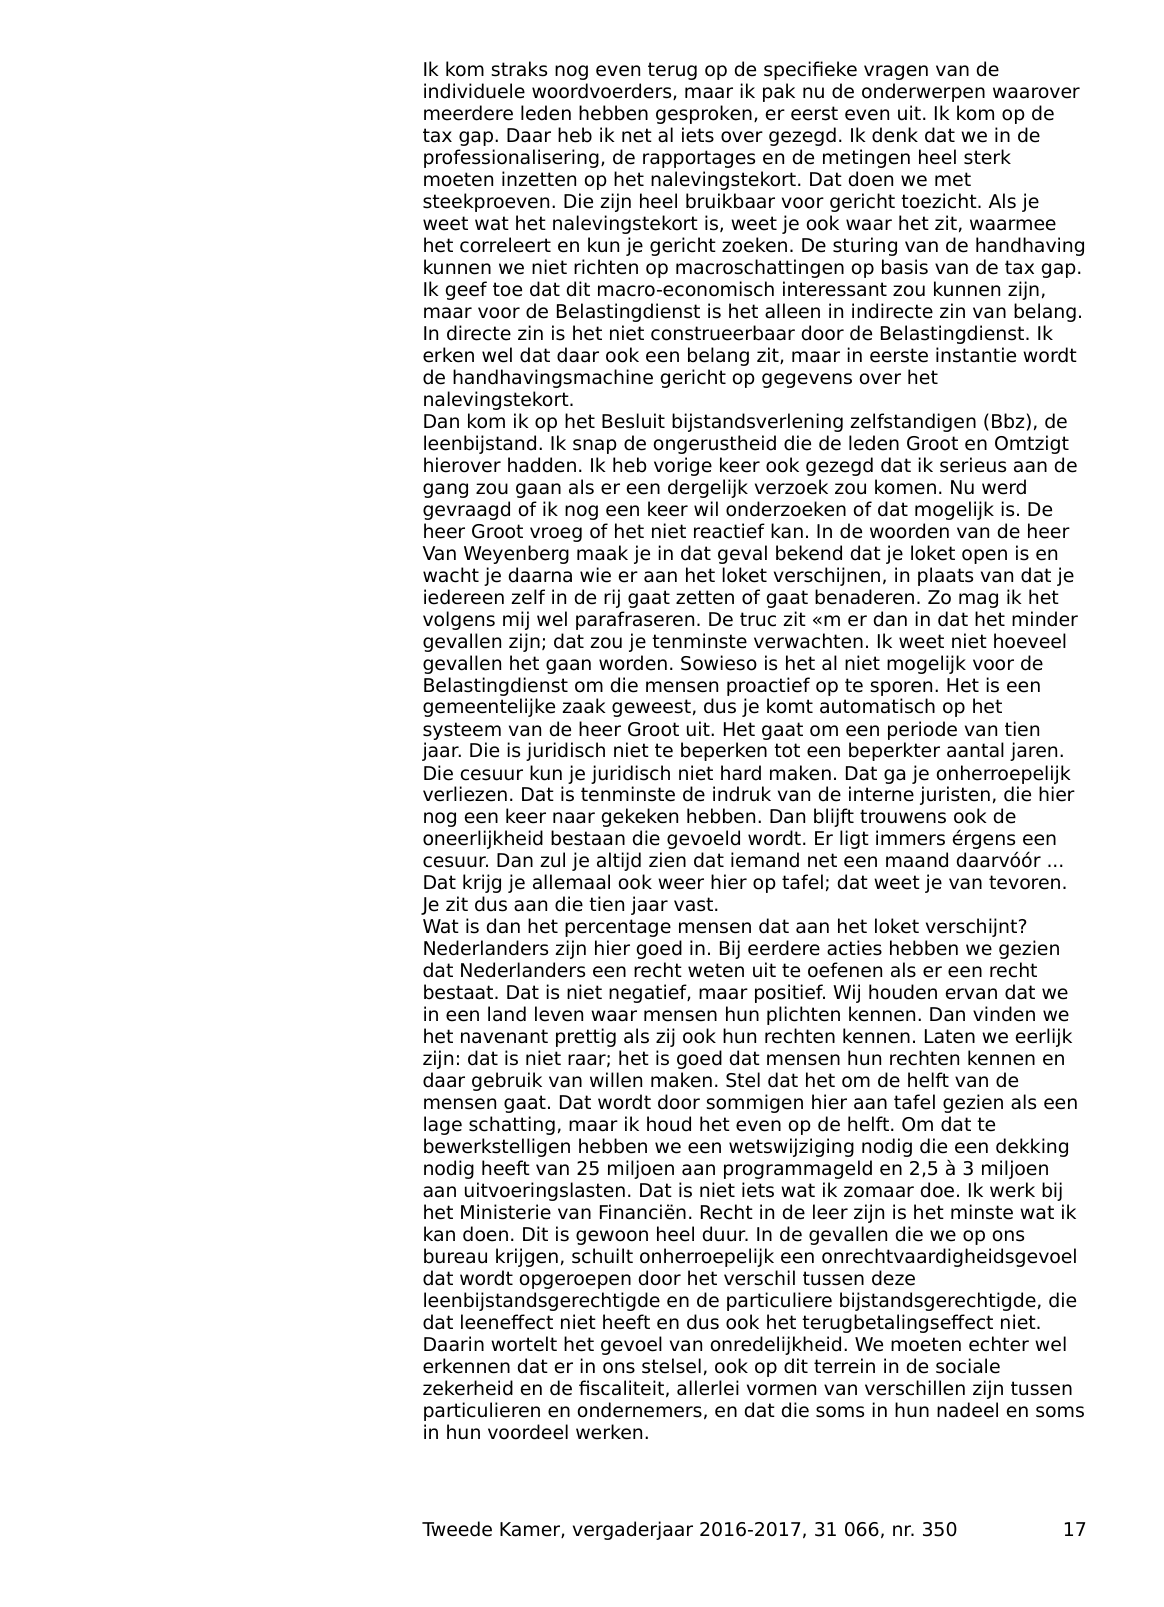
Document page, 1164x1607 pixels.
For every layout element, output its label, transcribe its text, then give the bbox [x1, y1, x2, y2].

text Ik kom straks nog even terug op de specifieke vragen van de individuele woordvoerders, maar ik pak nu de onderwerpen waarover meerdere leden hebben gesproken, er eerst even uit. Ik kom op de tax gap. Daar heb ik net al iets over gezegd. Ik denk dat we in de professionalisering, de rapportages en de metingen heel sterk moeten inzetten op het nalevingstekort. Dat doen we met steekproeven. Die zijn heel bruikbaar voor gericht toezicht. Als je weet wat het nalevingstekort is, weet je ook waar het zit, waarmee het correleert en kun je gericht zoeken. De sturing van de handhaving kunnen we niet richten op macroschattingen op basis van de tax gap. Ik geef toe dat dit macro-economisch interessant zou kunnen zijn, maar voor de Belastingdienst is het alleen in indirecte zin van belang. In directe zin is het niet construeerbaar door de Belastingdienst. Ik erken wel dat daar ook een belang zit, maar in eerste instantie wordt de handhavingsmachine gericht op gegevens over het nalevingstekort. [422, 59, 1087, 411]
text Wat is dan het percentage mensen dat aan het loket verschijnt? Nederlanders zijn hier goed in. Bij eerdere acties hebben we gezien dat Nederlanders een recht weten uit te oefenen als er een recht bestaat. Dat is niet negatief, maar positief. Wij houden ervan dat we in een land leven waar mensen hun plichten kennen. Dan vinden we het navenant prettig als zij ook hun rechten kennen. Laten we eerlijk zijn: dat is niet raar; het is goed dat mensen hun rechten kennen en daar gebruik van willen maken. Stel dat het om de helft van de mensen gaat. Dat wordt door sommigen hier aan tafel gezien als een lage schatting, maar ik houd het even op de helft. Om dat te bewerkstelligen hebben we een wetswijziging nodig die een dekking nodig heeft van 25 miljoen aan programmageld en 2,5 à 3 miljoen aan uitvoeringslasten. Dat is niet iets wat ik zomaar doe. Ik werk bij het Ministerie van Financiën. Recht in de leer zijn is het minste wat ik kan doen. Dit is gewoon heel duur. In de gevallen die we op ons bureau krijgen, schuilt onherroepelijk een onrechtvaardigheidsgevoel dat wordt opgeroepen door het verschil tussen deze leenbijstandsgerechtigde en de particuliere bijstandsgerechtigde, die dat leeneffect niet heeft en dus ook het terugbetalingseffect niet. Daarin wortelt het gevoel van onredelijkheid. We moeten echter wel erkennen dat er in ons stelsel, ook op dit terrein in de sociale zekerheid en de fiscaliteit, allerlei vormen van verschillen zijn tussen particulieren en ondernemers, en dat die soms in hun nadeel en soms in hun voordeel werken. [422, 916, 1087, 1444]
text Dan kom ik op het Besluit bijstandsverlening zelfstandigen (Bbz), de leenbijstand. Ik snap de ongerustheid die de leden Groot en Omtzigt hierover hadden. Ik heb vorige keer ook gezegd dat ik serieus aan de gang zou gaan als er een dergelijk verzoek zou komen. Nu werd gevraagd of ik nog een keer wil onderzoeken of dat mogelijk is. De heer Groot vroeg of het niet reactief kan. In de woorden van de heer Van Weyenberg maak je in dat geval bekend dat je loket open is en wacht je daarna wie er aan het loket verschijnen, in plaats van dat je iedereen zelf in de rij gaat zetten of gaat benaderen. Zo mag ik het volgens mij wel parafraseren. De truc zit «m er dan in dat het minder gevallen zijn; dat zou je tenminste verwachten. Ik weet niet hoeveel gevallen het gaan worden. Sowieso is het al niet mogelijk voor de Belastingdienst om die mensen proactief op te sporen. Het is een gemeentelijke zaak geweest, dus je komt automatisch op het systeem van de heer Groot uit. Het gaat om een periode van tien jaar. Die is juridisch niet te beperken tot een beperkter aantal jaren. Die cesuur kun je juridisch niet hard maken. Dat ga je onherroepelijk verliezen. Dat is tenminste de indruk van de interne juristen, die hier nog een keer naar gekeken hebben. Dan blijft trouwens ook de oneerlijkheid bestaan die gevoeld wordt. Er ligt immers érgens een cesuur. Dan zul je altijd zien dat iemand net een maand daarvóór ... Dat krijg je allemaal ook weer hier op tafel; dat weet je van tevoren. Je zit dus aan die tien jaar vast. [422, 411, 1087, 916]
